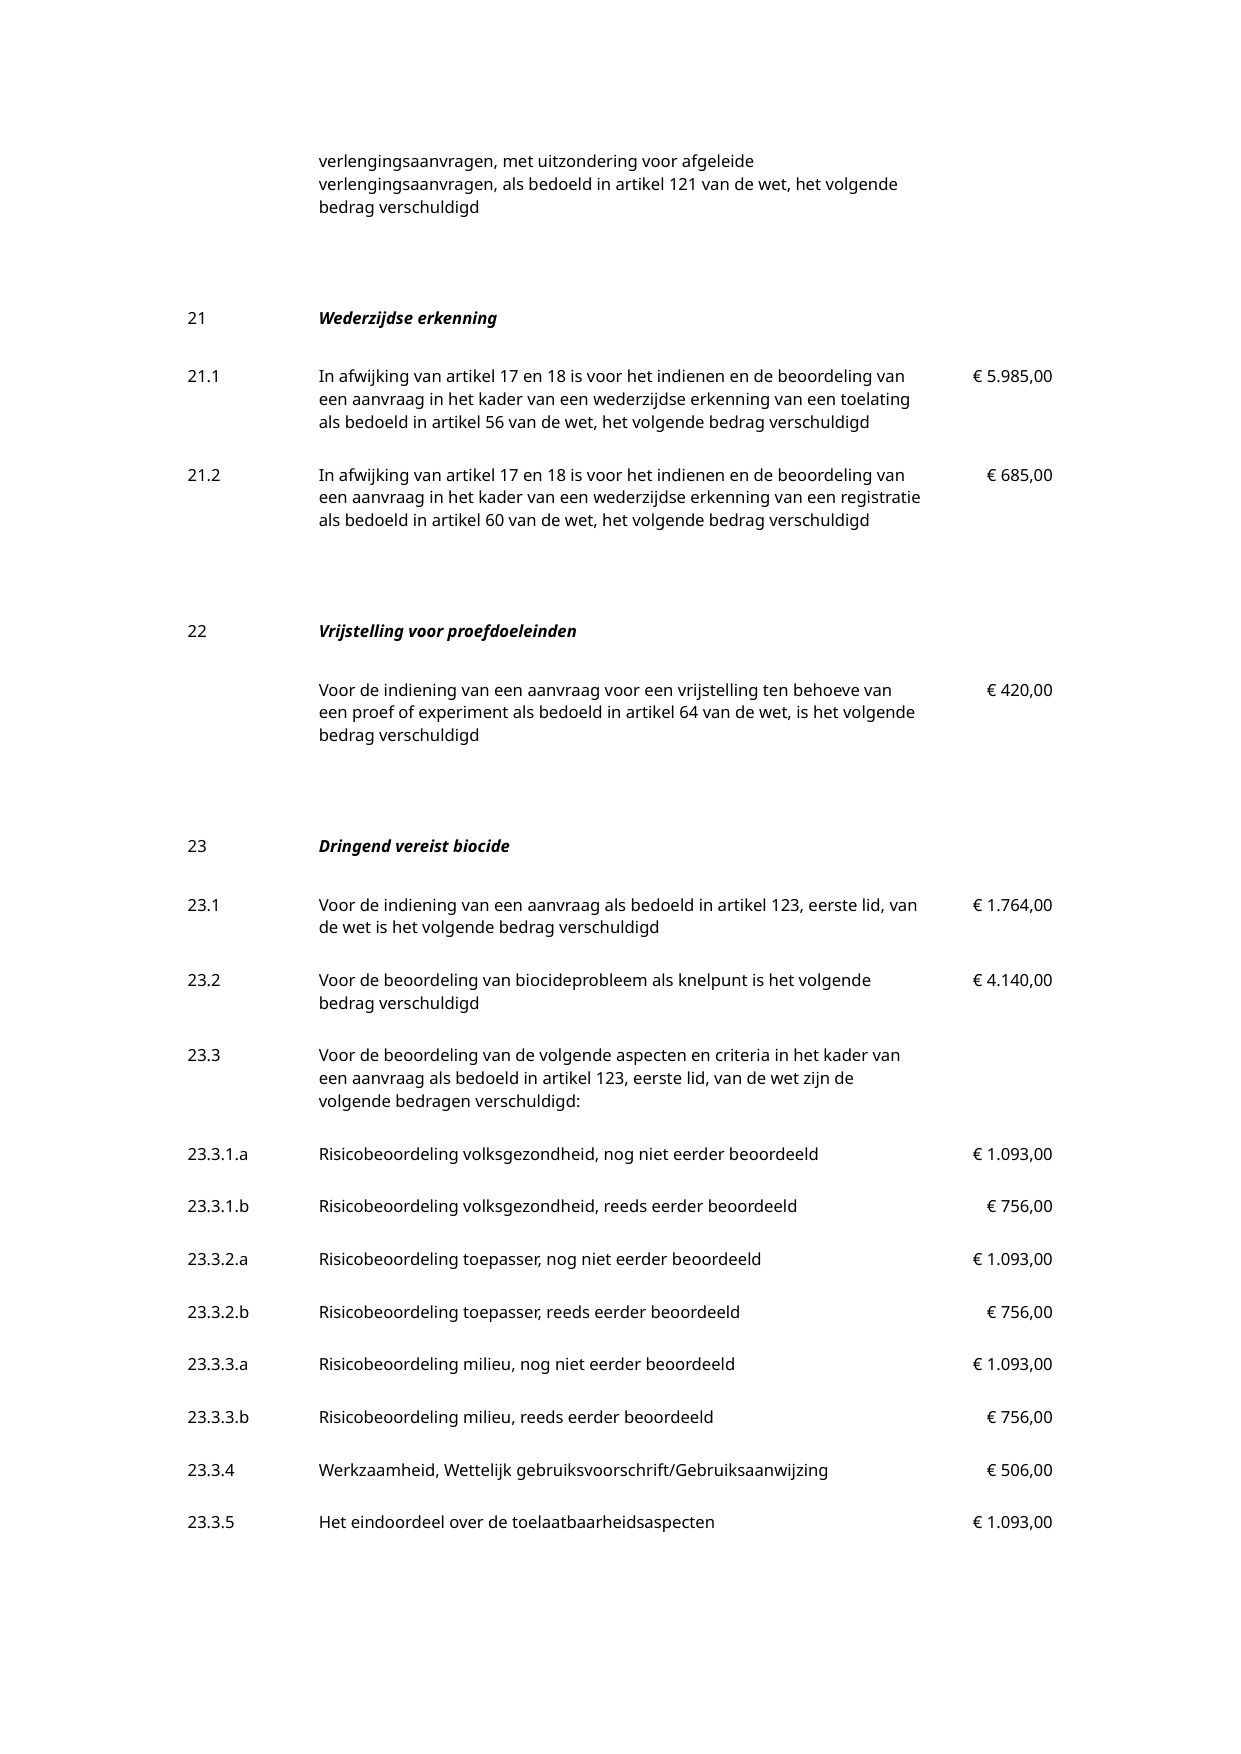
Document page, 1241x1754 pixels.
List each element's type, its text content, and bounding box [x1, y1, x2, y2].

table_cell In afwijking van artikel 17 en 18 is voor het indienen en de beoordeling van een aanvraag in het kader van een wederzijdse erkenning van een registratie als bedoeld in artikel 60 van de wet, het volgende bedrag verschuldigd [319, 463, 921, 561]
table_cell [921, 1044, 1053, 1142]
table_cell Risicobeoordeling milieu, reeds eerder beoordeeld [319, 1406, 921, 1458]
table_cell [921, 561, 1053, 620]
table_cell 23 [188, 835, 318, 893]
table_cell 23.3.3.b [188, 1406, 318, 1458]
table_cell € 506,00 [921, 1458, 1053, 1511]
table_cell [921, 776, 1053, 835]
table_cell Voor de indiening van een aanvraag als bedoeld in artikel 123, eerste lid, van de wet is het volgende bedrag verschuldigd [319, 893, 921, 968]
table_cell Voor de beoordeling van biocideprobleem als knelpunt is het volgende bedrag verschuldigd [319, 969, 921, 1044]
table_cell € 1.093,00 [921, 1142, 1053, 1195]
table_cell € 1.093,00 [921, 1353, 1053, 1406]
table_cell [188, 678, 318, 776]
table_cell 21.2 [188, 463, 318, 561]
table_cell 23.3.4 [188, 1458, 318, 1511]
table_cell € 5.985,00 [921, 365, 1053, 463]
table_cell Het eindoordeel over de toelaatbaarheidsaspecten [319, 1511, 921, 1564]
table_cell [319, 776, 921, 835]
table_cell € 1.093,00 [921, 1511, 1053, 1564]
table_cell Wederzijdse erkenning [319, 307, 921, 365]
table_cell [921, 620, 1053, 678]
table_cell [188, 150, 318, 248]
table_cell 22 [188, 620, 318, 678]
table_cell [921, 307, 1053, 365]
table_cell € 1.093,00 [921, 1248, 1053, 1300]
table_cell Dringend vereist biocide [319, 835, 921, 893]
table_cell Risicobeoordeling toepasser, nog niet eerder beoordeeld [319, 1248, 921, 1300]
table_cell 23.3.1.a [188, 1142, 318, 1195]
table_cell [188, 776, 318, 835]
table_cell € 685,00 [921, 463, 1053, 561]
table_cell Werkzaamheid, Wettelijk gebruiksvoorschrift/Gebruiksaanwijzing [319, 1458, 921, 1511]
table_cell € 4.140,00 [921, 969, 1053, 1044]
table_cell € 1.764,00 [921, 893, 1053, 968]
table_cell [188, 248, 318, 307]
table_cell [188, 561, 318, 620]
table_cell [921, 150, 1053, 248]
table_cell Voor de beoordeling van de volgende aspecten en criteria in het kader van een aanvraag als bedoeld in artikel 123, eerste lid, van de wet zijn de volgende bedragen verschuldigd: [319, 1044, 921, 1142]
table_cell In afwijking van artikel 17 en 18 is voor het indienen en de beoordeling van een aanvraag in het kader van een wederzijdse erkenning van een toelating als bedoeld in artikel 56 van de wet, het volgende bedrag verschuldigd [319, 365, 921, 463]
table_cell Voor de indiening van een aanvraag voor een vrijstelling ten behoeve van een proef of experiment als bedoeld in artikel 64 van de wet, is het volgende bedrag verschuldigd [319, 678, 921, 776]
table_cell [319, 248, 921, 307]
table_cell 21 [188, 307, 318, 365]
table_cell Risicobeoordeling milieu, nog niet eerder beoordeeld [319, 1353, 921, 1406]
table_cell 23.3.2.b [188, 1300, 318, 1353]
table_cell Risicobeoordeling toepasser, reeds eerder beoordeeld [319, 1300, 921, 1353]
table_cell 23.3.3.a [188, 1353, 318, 1406]
table_cell € 420,00 [921, 678, 1053, 776]
table_cell [921, 248, 1053, 307]
table_cell € 756,00 [921, 1195, 1053, 1247]
table_cell Risicobeoordeling volksgezondheid, reeds eerder beoordeeld [319, 1195, 921, 1247]
table_cell 21.1 [188, 365, 318, 463]
table_cell 23.3 [188, 1044, 318, 1142]
table_cell 23.3.5 [188, 1511, 318, 1564]
table_cell [319, 561, 921, 620]
table_cell Vrijstelling voor proefdoeleinden [319, 620, 921, 678]
table_cell € 756,00 [921, 1406, 1053, 1458]
table_cell verlengingsaanvragen, met uitzondering voor afgeleide verlengingsaanvragen, als bedoeld in artikel 121 van de wet, het volgende bedrag verschuldigd [319, 150, 921, 248]
table_cell [921, 835, 1053, 893]
table_cell Risicobeoordeling volksgezondheid, nog niet eerder beoordeeld [319, 1142, 921, 1195]
table_cell € 756,00 [921, 1300, 1053, 1353]
table_cell 23.1 [188, 893, 318, 968]
table_cell 23.3.1.b [188, 1195, 318, 1247]
table_cell 23.2 [188, 969, 318, 1044]
table_cell 23.3.2.a [188, 1248, 318, 1300]
